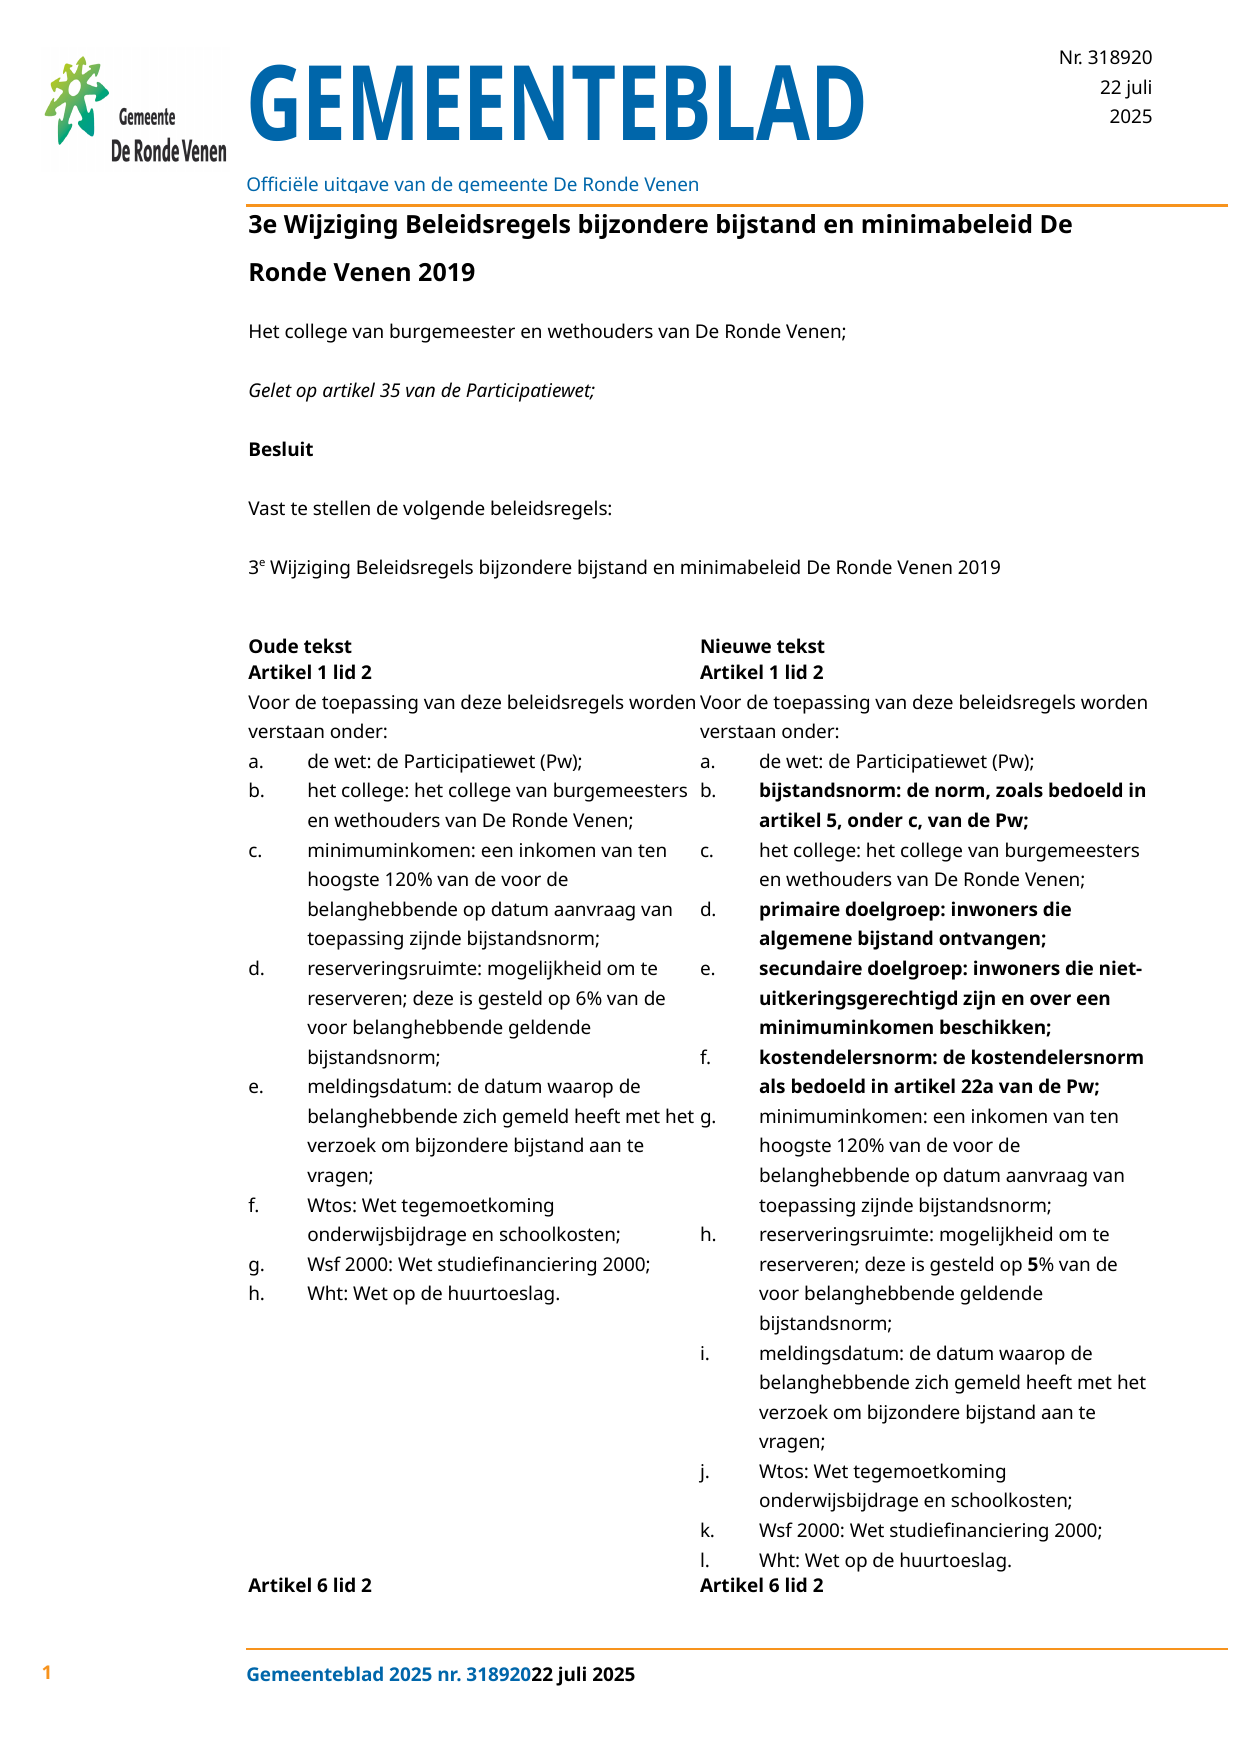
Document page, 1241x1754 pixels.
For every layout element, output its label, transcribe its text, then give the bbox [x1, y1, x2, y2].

table_header Nieuwe tekst [700, 634, 1152, 659]
table_cell Artikel 6 lid 2 [700, 1573, 1152, 1598]
table_cell Artikel 1 lid 2 Voor de toepassing van deze beleidsregels worden verstaan onder: de wet: de Participatiewet (Pw); het college: het college van burgemeesters en wethouders van De Ronde Venen; minimuminkomen: een inkomen van ten hoogste 120% van de voor de belanghebbende op datum aanvraag van toepassing zijnde bijstandsnorm; reserveringsruimte: mogelijkheid om te reserveren; deze is gesteld op 6% van de voor belanghebbende geldende bijstandsnorm; meldingsdatum: de datum waarop de belanghebbende zich gemeld heeft met het verzoek om bijzondere bijstand aan te vragen; Wtos: Wet tegemoetkoming onderwijsbijdrage en schoolkosten; Wsf 2000: Wet studiefinanciering 2000; Wht: Wet op de huurtoeslag. [248, 659, 700, 1572]
table_cell Artikel 6 lid 2 [248, 1573, 700, 1598]
text 3e Wijziging Beleidsregels bijzondere bijstand en minimabeleid De Ronde Venen 2019 [248, 207, 1152, 288]
text Besluit [248, 436, 1152, 462]
text Het college van burgemeester en wethouders van De Ronde Venen; [248, 318, 1152, 344]
text 3e Wijziging Beleidsregels bijzondere bijstand en minimabeleid De Ronde Venen 2019 [248, 554, 1152, 580]
text Gelet op artikel 35 van de Participatiewet; [248, 377, 1152, 403]
text Vast te stellen de volgende beleidsregels: [248, 495, 1152, 521]
table_header Oude tekst [248, 634, 700, 659]
table_cell Artikel 1 lid 2 Voor de toepassing van deze beleidsregels worden verstaan onder: de wet: de Participatiewet (Pw); bijstandsnorm: de norm, zoals bedoeld in artikel 5, onder c, van de Pw; het college: het college van burgemeesters en wethouders van De Ronde Venen; primaire doelgroep: inwoners die algemene bijstand ontvangen; secundaire doelgroep: inwoners die niet-uitkeringsgerechtigd zijn en over een minimuminkomen beschikken; kostendelersnorm: de kostendelersnorm als bedoeld in artikel 22a van de Pw; minimuminkomen: een inkomen van ten hoogste 120% van de voor de belanghebbende op datum aanvraag van toepassing zijnde bijstandsnorm; reserveringsruimte: mogelijkheid om te reserveren; deze is gesteld op 5% van de voor belanghebbende geldende bijstandsnorm; meldingsdatum: de datum waarop de belanghebbende zich gemeld heeft met het verzoek om bijzondere bijstand aan te vragen; Wtos: Wet tegemoetkoming onderwijsbijdrage en schoolkosten; Wsf 2000: Wet studiefinanciering 2000; Wht: Wet op de huurtoeslag. [700, 659, 1152, 1572]
picture [41, 47, 231, 172]
